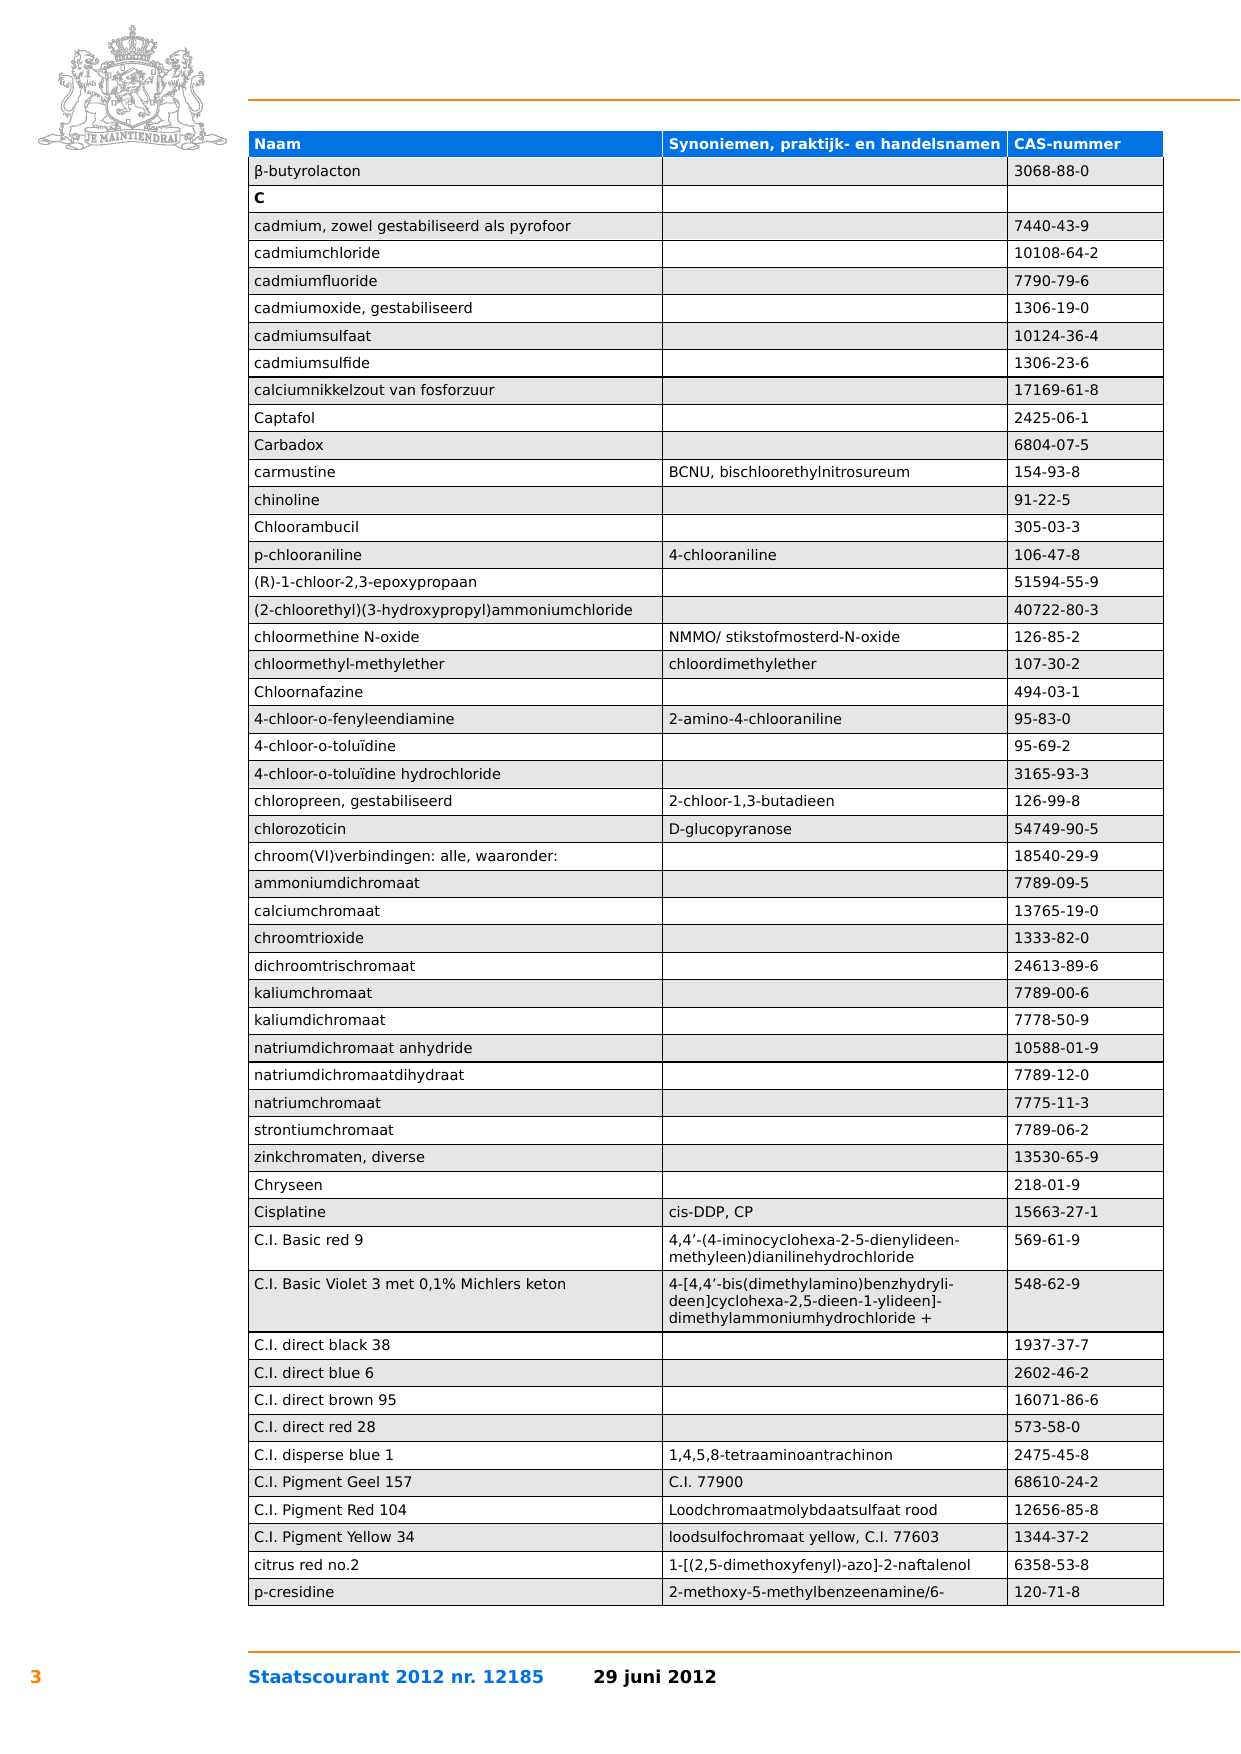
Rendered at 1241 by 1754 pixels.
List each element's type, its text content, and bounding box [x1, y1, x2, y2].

table_cell β-butyrolacton [249, 158, 662, 185]
table_cell 1,4,5,8-tetraaminoantrachinon [663, 1442, 1007, 1468]
table_cell 494-03-1 [1008, 679, 1163, 705]
table_cell 2-amino-4-chlooraniline [663, 706, 1007, 733]
table_cell [663, 186, 1007, 212]
table_cell p-cresidine [249, 1579, 662, 1605]
table_cell 1306-19-0 [1008, 295, 1163, 322]
table_cell C [249, 186, 662, 212]
table_cell 1344-37-2 [1008, 1524, 1163, 1551]
table_cell [663, 1415, 1007, 1441]
table_cell chloordimethylether [663, 651, 1007, 678]
table_cell [663, 597, 1007, 623]
table_cell cadmiumfluoride [249, 268, 662, 294]
table_cell 7789-06-2 [1008, 1117, 1163, 1143]
table_cell [663, 350, 1007, 376]
table_cell 40722-80-3 [1008, 597, 1163, 623]
table_cell chinoline [249, 487, 662, 513]
table_cell 1937-37-7 [1008, 1333, 1163, 1359]
table_cell chlorozoticin [249, 816, 662, 842]
table_cell 91-22-5 [1008, 487, 1163, 513]
table_cell 107-30-2 [1008, 651, 1163, 678]
table_cell 17169-61-8 [1008, 378, 1163, 404]
table_cell 305-03-3 [1008, 515, 1163, 541]
table_cell [663, 843, 1007, 869]
table_cell 6804-07-5 [1008, 432, 1163, 459]
table_cell 4-chloor-o-toluïdine [249, 734, 662, 760]
table_cell chroomtrioxide [249, 925, 662, 952]
table_cell [663, 432, 1007, 459]
table_cell [663, 1008, 1007, 1034]
table_cell C.I. Basic Violet 3 met 0,1% Michlers keton [249, 1271, 662, 1331]
table_cell [663, 241, 1007, 267]
table_cell C.I. direct black 38 [249, 1333, 662, 1359]
table_cell [663, 323, 1007, 349]
table_cell carmustine [249, 460, 662, 486]
table_cell BCNU, bischloorethylnitrosureum [663, 460, 1007, 486]
table_cell cadmiumsulfide [249, 350, 662, 376]
table_cell [663, 405, 1007, 431]
table_cell cis-DDP, CP [663, 1199, 1007, 1226]
table_cell 68610-24-2 [1008, 1470, 1163, 1496]
table_cell 154-93-8 [1008, 460, 1163, 486]
picture [38, 25, 227, 150]
table_cell 54749-90-5 [1008, 816, 1163, 842]
table_cell 3068-88-0 [1008, 158, 1163, 185]
table_cell 10108-64-2 [1008, 241, 1163, 267]
table_cell natriumdichromaat anhydride [249, 1035, 662, 1061]
table_cell [663, 1063, 1007, 1089]
table_cell C.I. 77900 [663, 1470, 1007, 1496]
table_cell 548-62-9 [1008, 1271, 1163, 1331]
table_cell 4-chloor-o-fenyleendiamine [249, 706, 662, 733]
table_cell [663, 953, 1007, 979]
table_cell kaliumdichromaat [249, 1008, 662, 1034]
table_cell [663, 213, 1007, 239]
table_cell [663, 268, 1007, 294]
table_cell [663, 569, 1007, 596]
table_cell [663, 487, 1007, 513]
table_cell 13765-19-0 [1008, 898, 1163, 924]
table_cell 569-61-9 [1008, 1227, 1163, 1270]
table_cell 18540-29-9 [1008, 843, 1163, 869]
table_cell 15663-27-1 [1008, 1199, 1163, 1226]
table_cell 3165-93-3 [1008, 761, 1163, 787]
table_cell [663, 925, 1007, 952]
table_cell Cisplatine [249, 1199, 662, 1226]
table_cell cadmiumsulfaat [249, 323, 662, 349]
table_header Synoniemen, praktijk- en handelsnamen [663, 131, 1007, 157]
table_cell loodsulfochromaat yellow, C.I. 77603 [663, 1524, 1007, 1551]
table_cell [663, 679, 1007, 705]
table_cell [663, 898, 1007, 924]
table_cell [663, 1035, 1007, 1061]
table_cell ammoniumdichromaat [249, 871, 662, 897]
table_cell 6358-53-8 [1008, 1552, 1163, 1578]
table_cell 1-[(2,5-dimethoxyfenyl)-azo]-2-naftalenol [663, 1552, 1007, 1578]
table_cell 573-58-0 [1008, 1415, 1163, 1441]
table_cell C.I. direct red 28 [249, 1415, 662, 1441]
table_cell 2475-45-8 [1008, 1442, 1163, 1468]
table_cell chloormethyl-methylether [249, 651, 662, 678]
table_cell zinkchromaten, diverse [249, 1145, 662, 1171]
table_cell 7789-00-6 [1008, 980, 1163, 1007]
table_cell Chryseen [249, 1172, 662, 1198]
table_cell 12656-85-8 [1008, 1497, 1163, 1523]
table_cell NMMO/ stikstofmosterd-N-oxide [663, 624, 1007, 650]
table_cell 1333-82-0 [1008, 925, 1163, 952]
table_cell [663, 295, 1007, 322]
table_cell 2602-46-2 [1008, 1360, 1163, 1386]
table_cell [663, 515, 1007, 541]
table_cell Chloorambucil [249, 515, 662, 541]
table_cell [663, 1387, 1007, 1414]
table_cell dichroomtrischromaat [249, 953, 662, 979]
table_cell cadmiumchloride [249, 241, 662, 267]
table_cell [1008, 186, 1163, 212]
table_cell [663, 1090, 1007, 1116]
table_cell 4-[4,4’-bis(dimethylamino)benzhydryli-deen]cyclohexa-2,5-dieen-1-ylideen]-dimethylammoniumhydrochloride + [663, 1271, 1007, 1331]
table_cell cadmium, zowel gestabiliseerd als pyrofoor [249, 213, 662, 239]
table_cell Carbadox [249, 432, 662, 459]
table_cell [663, 1333, 1007, 1359]
table_cell cadmiumoxide, gestabiliseerd [249, 295, 662, 322]
table_cell chroom(VI)verbindingen: alle, waaronder: [249, 843, 662, 869]
table_cell 16071-86-6 [1008, 1387, 1163, 1414]
table_cell C.I. Pigment Geel 157 [249, 1470, 662, 1496]
table_cell 2-methoxy-5-methylbenzeenamine/6- [663, 1579, 1007, 1605]
table_cell (R)-1-chloor-2,3-epoxypropaan [249, 569, 662, 596]
table_cell C.I. direct blue 6 [249, 1360, 662, 1386]
table_cell [663, 980, 1007, 1007]
table_cell 7789-09-5 [1008, 871, 1163, 897]
table_cell C.I. Basic red 9 [249, 1227, 662, 1270]
table_cell Chloornafazine [249, 679, 662, 705]
table_cell kaliumchromaat [249, 980, 662, 1007]
table_cell strontiumchromaat [249, 1117, 662, 1143]
table_cell 2425-06-1 [1008, 405, 1163, 431]
table_cell [663, 158, 1007, 185]
table_cell 10124-36-4 [1008, 323, 1163, 349]
table_cell [663, 871, 1007, 897]
table_cell p-chlooraniline [249, 542, 662, 568]
table_cell 126-99-8 [1008, 789, 1163, 815]
table_cell C.I. disperse blue 1 [249, 1442, 662, 1468]
table_cell [663, 1145, 1007, 1171]
table_cell 4,4’-(4-iminocyclohexa-2-5-dienylideen­methyleen)dianilinehydrochloride [663, 1227, 1007, 1270]
table_cell D-glucopyranose [663, 816, 1007, 842]
table_header CAS-nummer [1008, 131, 1163, 157]
table_cell Captafol [249, 405, 662, 431]
table_cell (2-chloorethyl)(3-hydroxypropyl)ammoniumchloride [249, 597, 662, 623]
table_cell 7789-12-0 [1008, 1063, 1163, 1089]
table_cell chloropreen, gestabiliseerd [249, 789, 662, 815]
table_cell 218-01-9 [1008, 1172, 1163, 1198]
table_cell 95-83-0 [1008, 706, 1163, 733]
table_cell 24613-89-6 [1008, 953, 1163, 979]
table_cell 51594-55-9 [1008, 569, 1163, 596]
table_cell Loodchromaatmolybdaatsulfaat rood [663, 1497, 1007, 1523]
table_cell natriumchromaat [249, 1090, 662, 1116]
table_cell C.I. Pigment Yellow 34 [249, 1524, 662, 1551]
table_cell 106-47-8 [1008, 542, 1163, 568]
table_cell C.I. Pigment Red 104 [249, 1497, 662, 1523]
table_cell [663, 378, 1007, 404]
table_cell [663, 1117, 1007, 1143]
table_cell 95-69-2 [1008, 734, 1163, 760]
table_cell citrus red no.2 [249, 1552, 662, 1578]
table_cell C.I. direct brown 95 [249, 1387, 662, 1414]
table_cell 13530-65-9 [1008, 1145, 1163, 1171]
table_cell 10588-01-9 [1008, 1035, 1163, 1061]
table_cell [663, 734, 1007, 760]
table_cell 126-85-2 [1008, 624, 1163, 650]
table_cell calciumchromaat [249, 898, 662, 924]
table_cell 7775-11-3 [1008, 1090, 1163, 1116]
table_cell [663, 761, 1007, 787]
table_cell 4-chlooraniline [663, 542, 1007, 568]
table_cell 7778-50-9 [1008, 1008, 1163, 1034]
table_cell 7790-79-6 [1008, 268, 1163, 294]
table_cell 2-chloor-1,3-butadieen [663, 789, 1007, 815]
table_cell natriumdichromaatdihydraat [249, 1063, 662, 1089]
table_cell 7440-43-9 [1008, 213, 1163, 239]
table_cell calciumnikkelzout van fosforzuur [249, 378, 662, 404]
table_cell chloormethine N-oxide [249, 624, 662, 650]
table_cell 120-71-8 [1008, 1579, 1163, 1605]
table_header Naam [249, 131, 662, 157]
table_cell 4-chloor-o-toluïdine hydrochloride [249, 761, 662, 787]
table_cell [663, 1360, 1007, 1386]
table_cell 1306-23-6 [1008, 350, 1163, 376]
table_cell [663, 1172, 1007, 1198]
